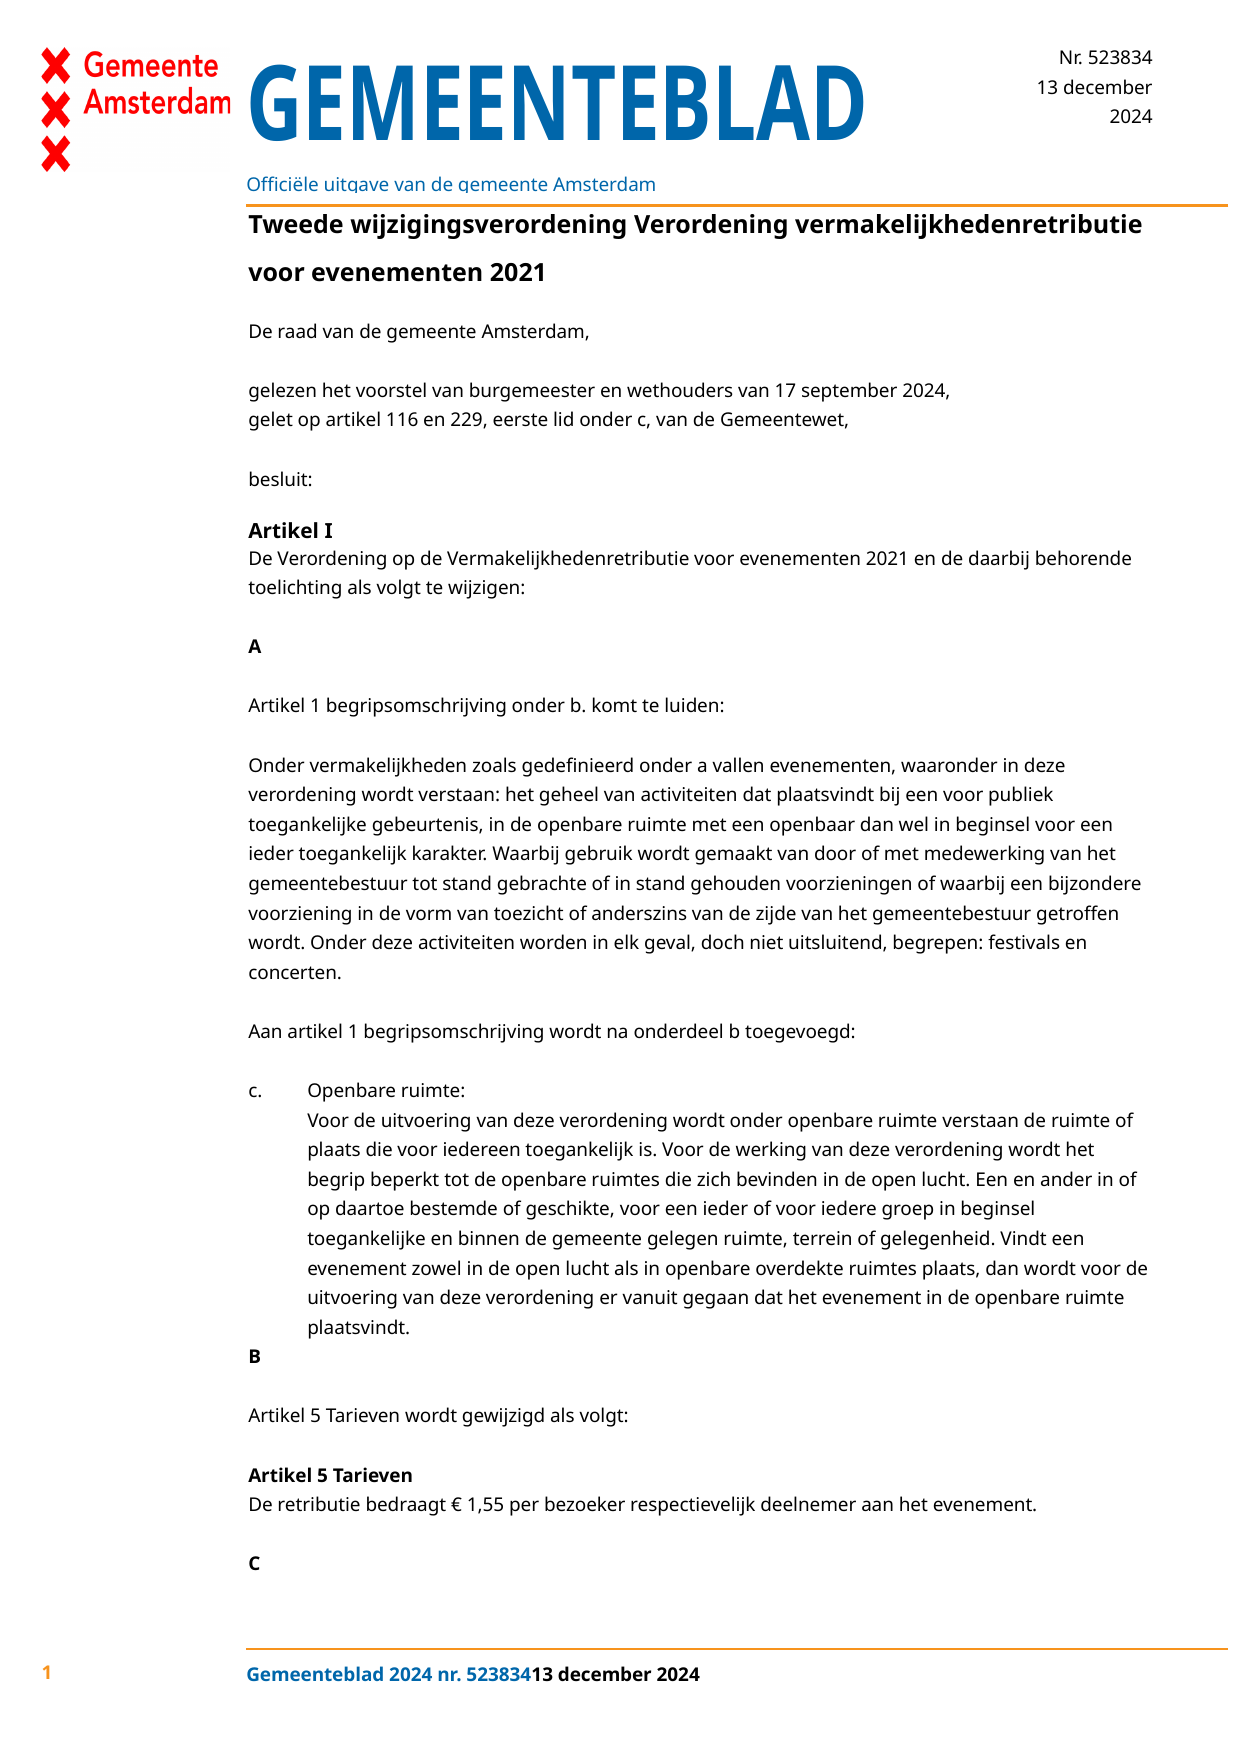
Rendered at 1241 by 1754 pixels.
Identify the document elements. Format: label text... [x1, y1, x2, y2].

text De Verordening op de Vermakelijkhedenretributie voor evenementen 2021 en de daarbij behorende toelichting als volgt te wijzigen: [248, 545, 1152, 600]
text Aan artikel 1 begripsomschrijving wordt na onderdeel b toegevoegd: [248, 1018, 1152, 1044]
picture [41, 47, 231, 172]
text Artikel 1 begripsomschrijving onder b. komt te luiden: [248, 693, 1152, 718]
text besluit: [248, 466, 1152, 492]
text gelezen het voorstel van burgemeester en wethouders van 17 september 2024, [248, 377, 1152, 403]
text De retributie bedraagt € 1,55 per bezoeker respectievelijk deelnemer aan het evenement. [248, 1491, 1152, 1517]
text B [248, 1343, 1152, 1369]
text Onder vermakelijkheden zoals gedefinieerd onder a vallen evenementen, waaronder in deze verordening wordt verstaan: het geheel van activiteiten dat plaatsvindt bij een voor publiek toegankelijke gebeurtenis, in de openbare ruimte met een openbaar dan wel in beginsel voor een ieder toegankelijk karakter. Waarbij gebruik wordt gemaakt van door of met medewerking van het gemeentebestuur tot stand gebrachte of in stand gehouden voorzieningen of waarbij een bijzondere voorziening in de vorm van toezicht of anderszins van de zijde van het gemeentebestuur getroffen wordt. Onder deze activiteiten worden in elk geval, doch niet uitsluitend, begrepen: festivals en concerten. [248, 752, 1152, 984]
text Artikel 5 Tarieven [248, 1462, 1152, 1487]
text gelet op artikel 116 en 229, eerste lid onder c, van de Gemeentewet, [248, 407, 1152, 432]
list Voor de uitvoering van deze verordening wordt onder openbare ruimte verstaan de ruimte of plaats die voor iedereen toegankelijk is. Voor de werking van deze verordening wordt het begrip beperkt tot de openbare ruimtes die zich bevinden in de open lucht. Een en ander in of op daartoe bestemde of geschikte, voor een ieder of voor iedere groep in beginsel toegankelijke en binnen de gemeente gelegen ruimte, terrein of gelegenheid. Vindt een evenement zowel in de open lucht als in openbare overdekte ruimtes plaats, dan wordt voor de uitvoering van deze verordening er vanuit gegaan dat het evenement in de openbare ruimte plaatsvindt. [248, 1107, 1152, 1339]
text A [248, 633, 1152, 659]
list Openbare ruimte: [248, 1077, 1152, 1103]
text C [248, 1551, 1152, 1576]
text Artikel I [248, 516, 1152, 545]
text De raad van de gemeente Amsterdam, [248, 318, 1152, 344]
text Tweede wijzigingsverordening Verordening vermakelijkhedenretributie voor evenementen 2021 [248, 207, 1152, 288]
text Artikel 5 Tarieven wordt gewijzigd als volgt: [248, 1403, 1152, 1428]
